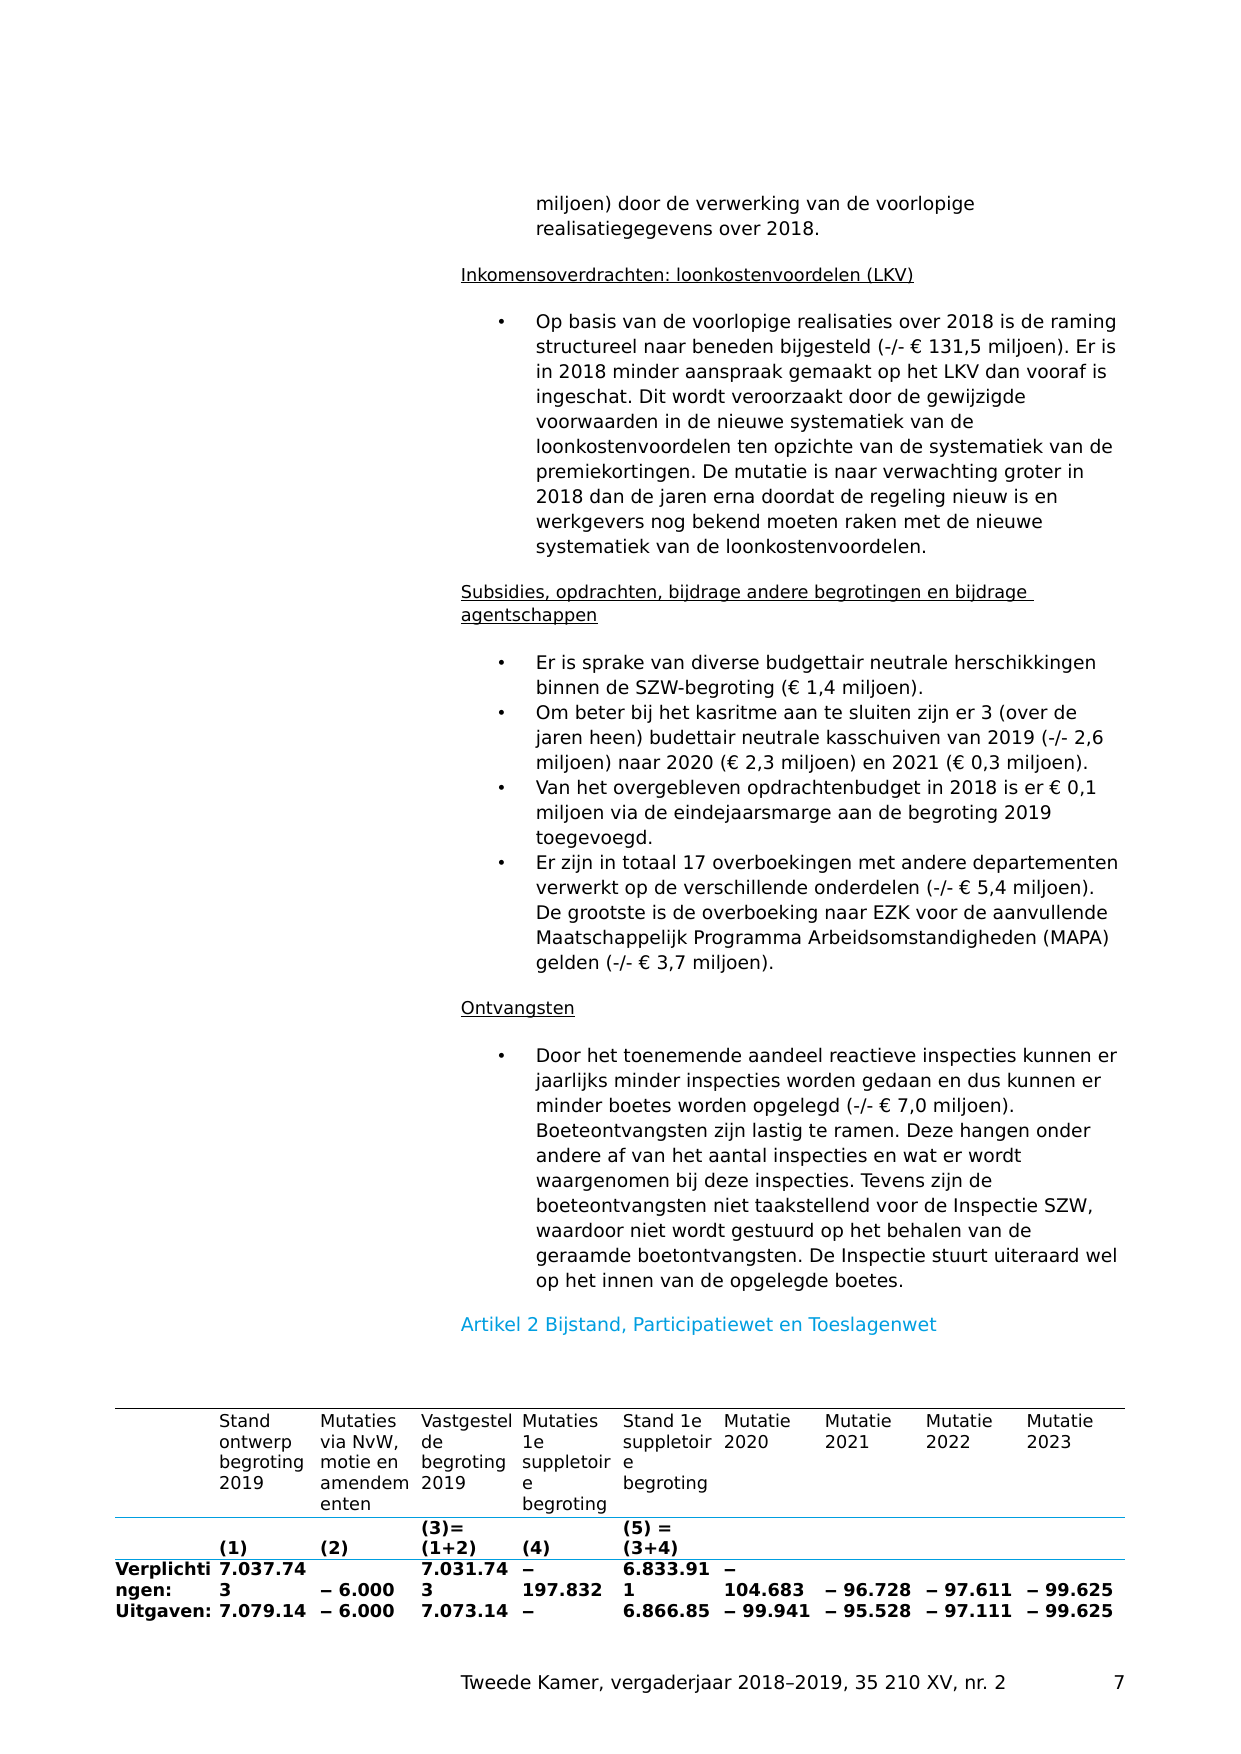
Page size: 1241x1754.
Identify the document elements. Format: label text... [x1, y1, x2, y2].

table_cell ‒ 99.625 [1024, 1601, 1125, 1621]
list Om beter bij het kasritme aan te sluiten zijn er 3 (over de jaren heen) budettair neutrale kasschuiven van 2019 (-/- 2,6 miljoen) naar 2020 (€ 2,3 miljoen) en 2021 (€ 0,3 miljoen). [498, 699, 1125, 774]
table_cell [115, 1518, 216, 1559]
table_cell Uitgaven: [115, 1601, 216, 1621]
table_cell [115, 1409, 216, 1517]
table_cell ‒ 97.111 [923, 1601, 1023, 1621]
table_cell Stand ontwerp begroting 2019 [216, 1409, 317, 1517]
table_cell Mutatie 2020 [721, 1409, 822, 1517]
table_cell Stand 1e suppletoire begroting [620, 1409, 721, 1517]
table_cell [721, 1518, 822, 1559]
table_cell 7.037.743 [216, 1560, 317, 1601]
table_cell [1024, 1518, 1125, 1559]
table_cell ‒ 99.941 [721, 1601, 822, 1621]
table_cell (1) [216, 1518, 317, 1559]
list Op basis van de voorlopige realisaties over 2018 is de raming structureel naar beneden bijgesteld (-/- € 131,5 miljoen). Er is in 2018 minder aanspraak gemaakt op het LKV dan vooraf is ingeschat. Dit wordt veroorzaakt door de gewijzigde voorwaarden in de nieuwe systematiek van de loonkostenvoordelen ten opzichte van de systematiek van de premiekortingen. De mutatie is naar verwachting groter in 2018 dan de jaren erna doordat de regeling nieuw is en werkgevers nog bekend moeten raken met de nieuwe systematiek van de loonkostenvoordelen. [498, 308, 1125, 558]
table_cell [822, 1518, 923, 1559]
table_cell Mutaties 1e suppletoire begroting [519, 1409, 620, 1517]
text Inkomensoverdrachten: loonkostenvoordelen (LKV) [461, 263, 1125, 286]
table_cell ‒ 97.611 [923, 1560, 1023, 1601]
table_cell ‒ [519, 1601, 620, 1621]
list Van het overgebleven opdrachtenbudget in 2018 is er € 0,1 miljoen via de eindejaarsmarge aan de begroting 2019 toegevoegd. [498, 774, 1125, 849]
text Subsidies, opdrachten, bijdrage andere begrotingen en bijdrage agentschappen [461, 581, 1125, 626]
table_cell (2) [317, 1518, 418, 1559]
table_cell Verplichtingen: [115, 1560, 216, 1601]
table_header Tabel 7 Budgettaire gevolgen van beleid, beleidsartikel 2 Bijstand, Participatiewet en Toeslagenwet x € 1.000 [115, 1360, 1125, 1408]
table_cell Vastgestelde begroting 2019 [418, 1409, 519, 1517]
table_cell [923, 1518, 1023, 1559]
table_cell 7.073.14 [418, 1601, 519, 1621]
table_cell Mutatie 2021 [822, 1409, 923, 1517]
table_cell (5) = (3+4) [620, 1518, 721, 1559]
table_cell 6.866.85 [620, 1601, 721, 1621]
table_cell (3)= (1+2) [418, 1518, 519, 1559]
table_cell ‒ 96.728 [822, 1560, 923, 1601]
table_cell ‒ 6.000 [317, 1601, 418, 1621]
table_cell Mutatie 2023 [1024, 1409, 1125, 1517]
list Er zijn in totaal 17 overboekingen met andere departementen verwerkt op de verschillende onderdelen (-/- € 5,4 miljoen). De grootste is de overboeking naar EZK voor de aanvullende Maatschappelijk Programma Arbeidsomstandigheden (MAPA) gelden (-/- € 3,7 miljoen). [498, 849, 1125, 974]
table_cell 6.833.911 [620, 1560, 721, 1601]
table_cell 7.079.14 [216, 1601, 317, 1621]
table_cell Mutatie 2022 [923, 1409, 1023, 1517]
table_cell 7.031.743 [418, 1560, 519, 1601]
table_cell ‒ 197.832 [519, 1560, 620, 1601]
table_cell ‒ 6.000 [317, 1560, 418, 1601]
title Artikel 2 Bijstand, Participatiewet en Toeslagenwet [461, 1314, 1125, 1336]
table_cell Mutaties via NvW, motie en amendementen [317, 1409, 418, 1517]
list Door het toenemende aandeel reactieve inspecties kunnen er jaarlijks minder inspecties worden gedaan en dus kunnen er minder boetes worden opgelegd (-/- € 7,0 miljoen). Boeteontvangsten zijn lastig te ramen. Deze hangen onder andere af van het aantal inspecties en wat er wordt waargenomen bij deze inspecties. Tevens zijn de boeteontvangsten niet taakstellend voor de Inspectie SZW, waardoor niet wordt gestuurd op het behalen van de geraamde boetontvangsten. De Inspectie stuurt uiteraard wel op het innen van de opgelegde boetes. [498, 1042, 1125, 1292]
list Er is sprake van diverse budgettair neutrale herschikkingen binnen de SZW-begroting (€ 1,4 miljoen). [498, 649, 1125, 699]
table_cell (4) [519, 1518, 620, 1559]
table_cell ‒ 95.528 [822, 1601, 923, 1621]
table_cell ‒ 104.683 [721, 1560, 822, 1601]
list miljoen) door de verwerking van de voorlopige realisatiegegevens over 2018. [498, 191, 1125, 241]
text Ontvangsten [461, 996, 1125, 1019]
table_cell ‒ 99.625 [1024, 1560, 1125, 1601]
